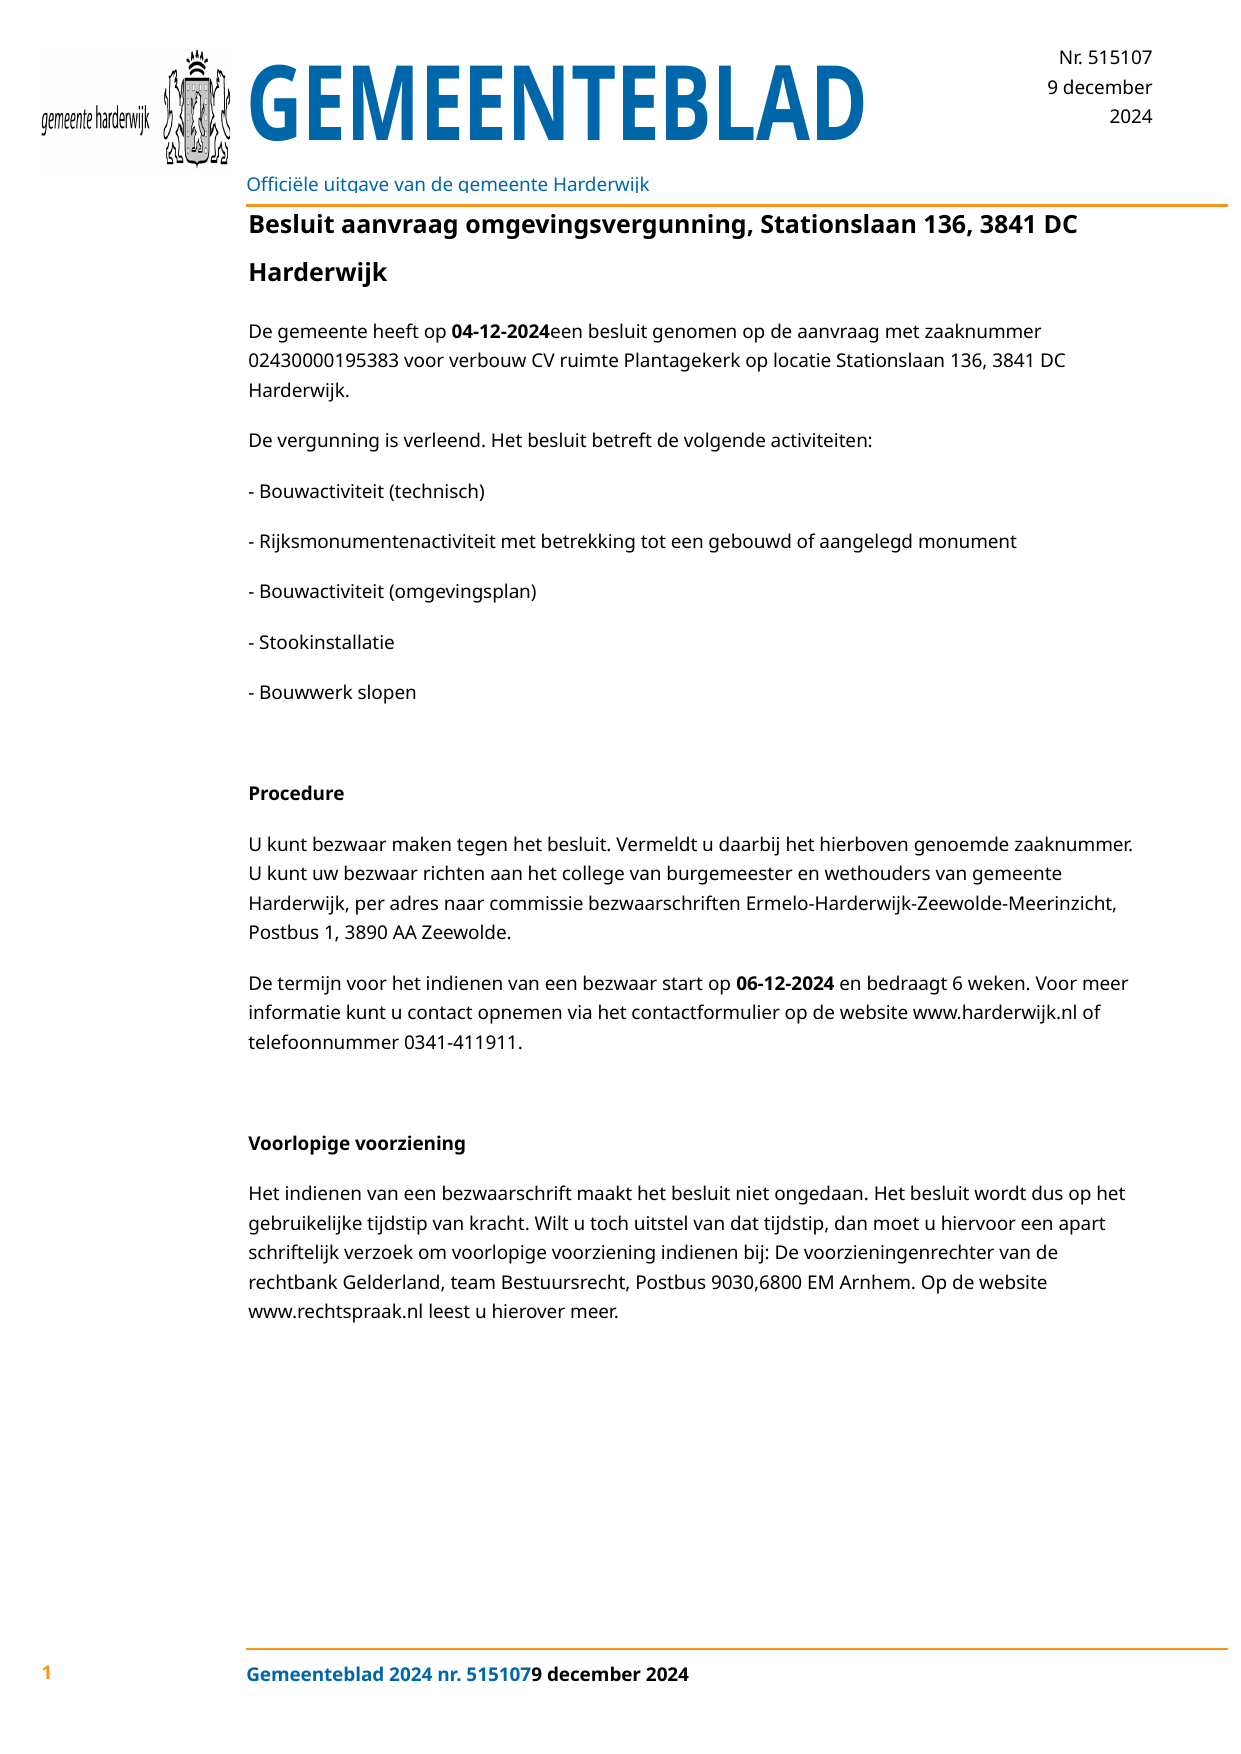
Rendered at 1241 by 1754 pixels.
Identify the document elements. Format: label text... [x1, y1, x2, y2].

text - Bouwactiviteit (technisch) [248, 478, 1152, 504]
text Het indienen van een bezwaarschrift maakt het besluit niet ongedaan. Het besluit wordt dus op het gebruikelijke tijdstip van kracht. Wilt u toch uitstel van dat tijdstip, dan moet u hiervoor een apart schriftelijk verzoek om voorlopige voorziening indienen bij: De voorzieningenrechter van de rechtbank Gelderland, team Bestuursrecht, Postbus 9030,6800 EM Arnhem. Op de website www.rechtspraak.nl leest u hierover meer. [248, 1180, 1152, 1324]
text Besluit aanvraag omgevingsvergunning, Stationslaan 136, 3841 DC Harderwijk [248, 207, 1152, 288]
text De vergunning is verleend. Het besluit betreft de volgende activiteiten: [248, 427, 1152, 453]
picture [41, 47, 231, 172]
text - Bouwactiviteit (omgevingsplan) [248, 579, 1152, 604]
text De gemeente heeft op 04-12-2024een besluit genomen op de aanvraag met zaaknummer 02430000195383 voor verbouw CV ruimte Plantagekerk op locatie Stationslaan 136, 3841 DC Harderwijk. [248, 318, 1152, 403]
text - Stookinstallatie [248, 629, 1152, 655]
text De termijn voor het indienen van een bezwaar start op 06-12-2024 en bedraagt 6 weken. Voor meer informatie kunt u contact opnemen via het contactformulier op de website www.harderwijk.nl of telefoonnummer 0341-411911. [248, 970, 1152, 1055]
text - Rijksmonumentenactiviteit met betrekking tot een gebouwd of aangelegd monument [248, 528, 1152, 554]
text Voorlopige voorziening [248, 1130, 1152, 1156]
text Procedure [248, 780, 1152, 806]
text U kunt bezwaar maken tegen het besluit. Vermeldt u daarbij het hierboven genoemde zaaknummer. U kunt uw bezwaar richten aan het college van burgemeester en wethouders van gemeente Harderwijk, per adres naar commissie bezwaarschriften Ermelo-Harderwijk-Zeewolde-Meerinzicht, Postbus 1, 3890 AA Zeewolde. [248, 831, 1152, 945]
text - Bouwwerk slopen [248, 679, 1152, 705]
